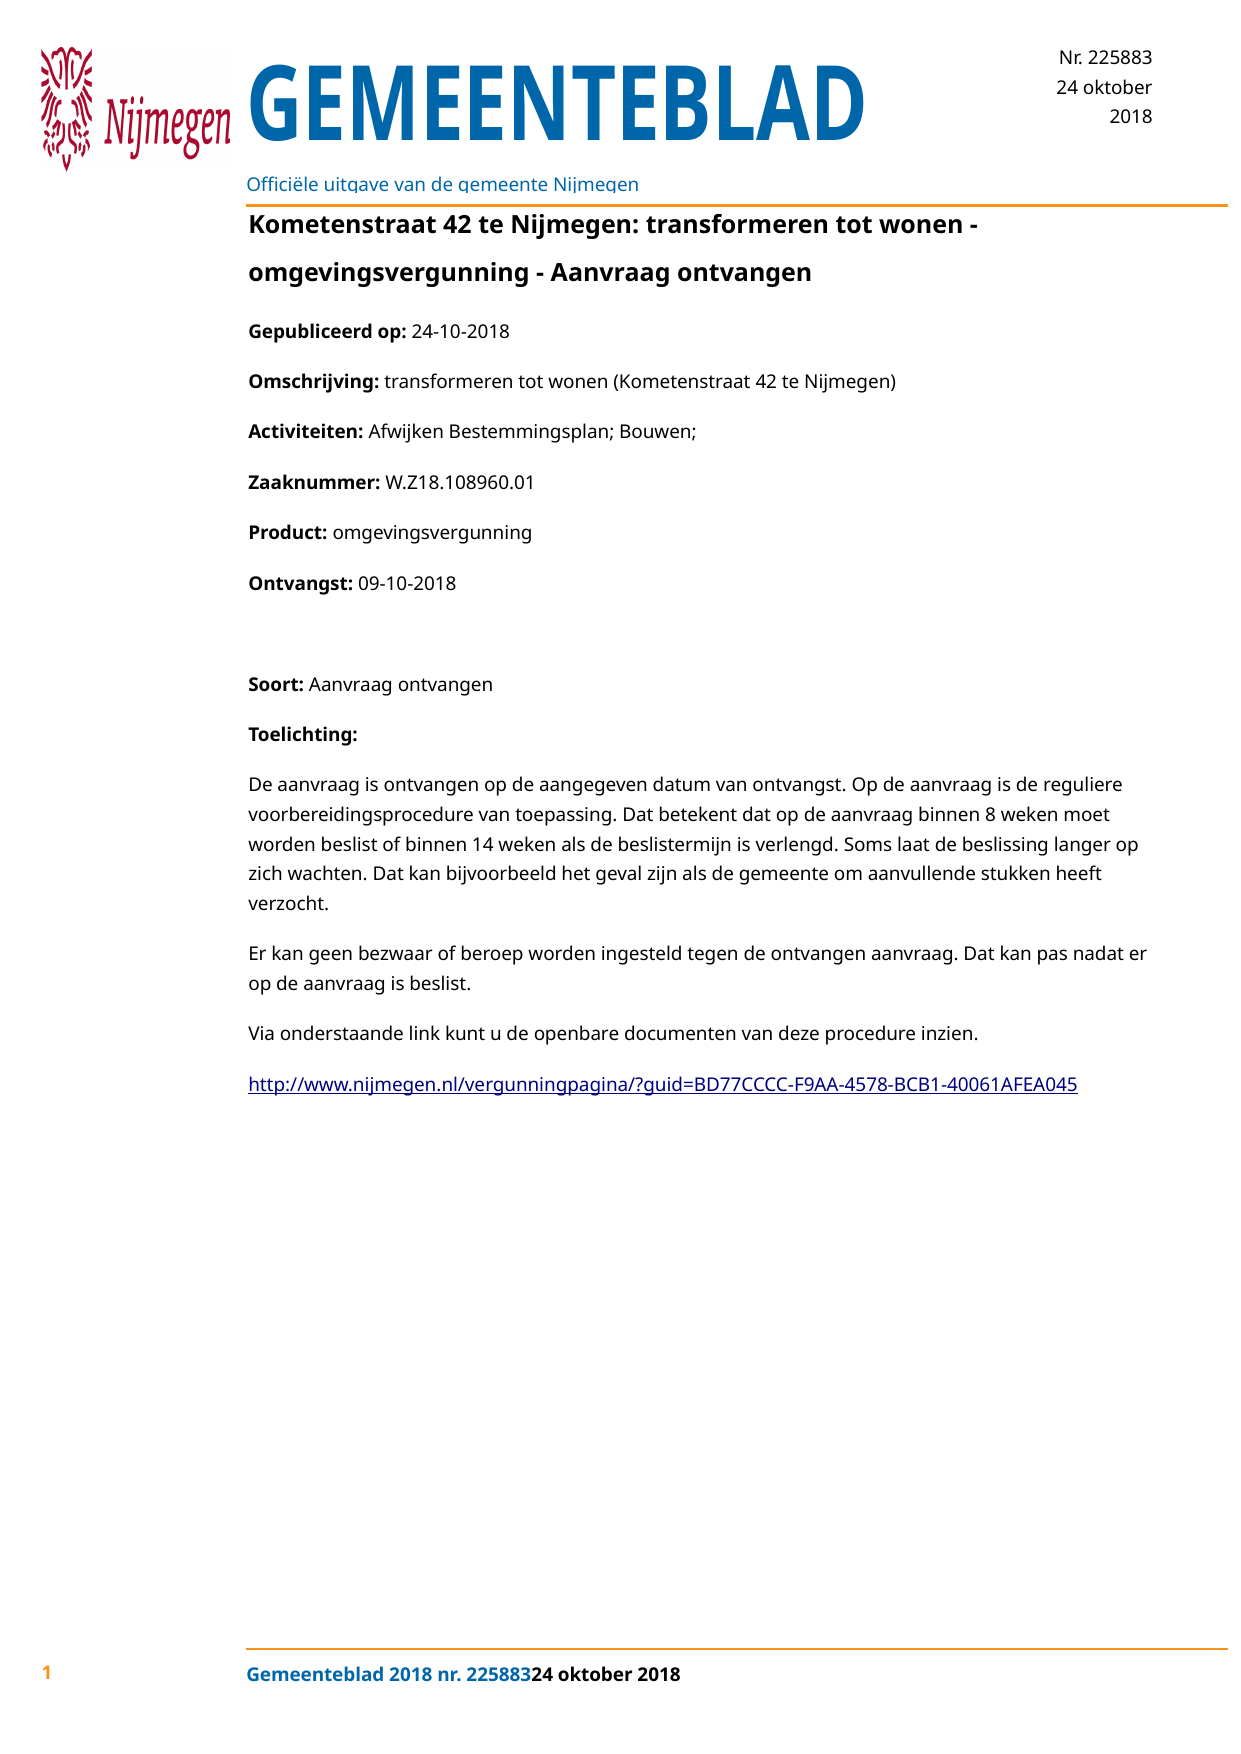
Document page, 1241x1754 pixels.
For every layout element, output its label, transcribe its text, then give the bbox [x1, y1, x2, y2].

text Activiteiten: Afwijken Bestemmingsplan; Bouwen; [248, 419, 1152, 444]
text Kometenstraat 42 te Nijmegen: transformeren tot wonen - omgevingsvergunning - Aanvraag ontvangen [248, 207, 1152, 288]
text Gepubliceerd op: 24-10-2018 [248, 318, 1152, 344]
text Er kan geen bezwaar of beroep worden ingesteld tegen de ontvangen aanvraag. Dat kan pas nadat er op de aanvraag is beslist. [248, 940, 1152, 996]
text http://www.nijmegen.nl/vergunningpagina/?guid=BD77CCCC-F9AA-4578-BCB1-40061AFEA045 [248, 1071, 1152, 1097]
text Via onderstaande link kunt u de openbare documenten van deze procedure inzien. [248, 1020, 1152, 1046]
text Product: omgevingsvergunning [248, 519, 1152, 545]
text Toelichting: [248, 721, 1152, 747]
text Omschrijving: transformeren tot wonen (Kometenstraat 42 te Nijmegen) [248, 368, 1152, 394]
text Soort: Aanvraag ontvangen [248, 671, 1152, 697]
picture [41, 47, 231, 172]
text Zaaknummer: W.Z18.108960.01 [248, 469, 1152, 495]
text Ontvangst: 09-10-2018 [248, 570, 1152, 596]
text De aanvraag is ontvangen op de aangegeven datum van ontvangst. Op de aanvraag is de reguliere voorbereidingsprocedure van toepassing. Dat betekent dat op de aanvraag binnen 8 weken moet worden beslist of binnen 14 weken als de beslistermijn is verlengd. Soms laat de beslissing langer op zich wachten. Dat kan bijvoorbeeld het geval zijn als de gemeente om aanvullende stukken heeft verzocht. [248, 772, 1152, 916]
